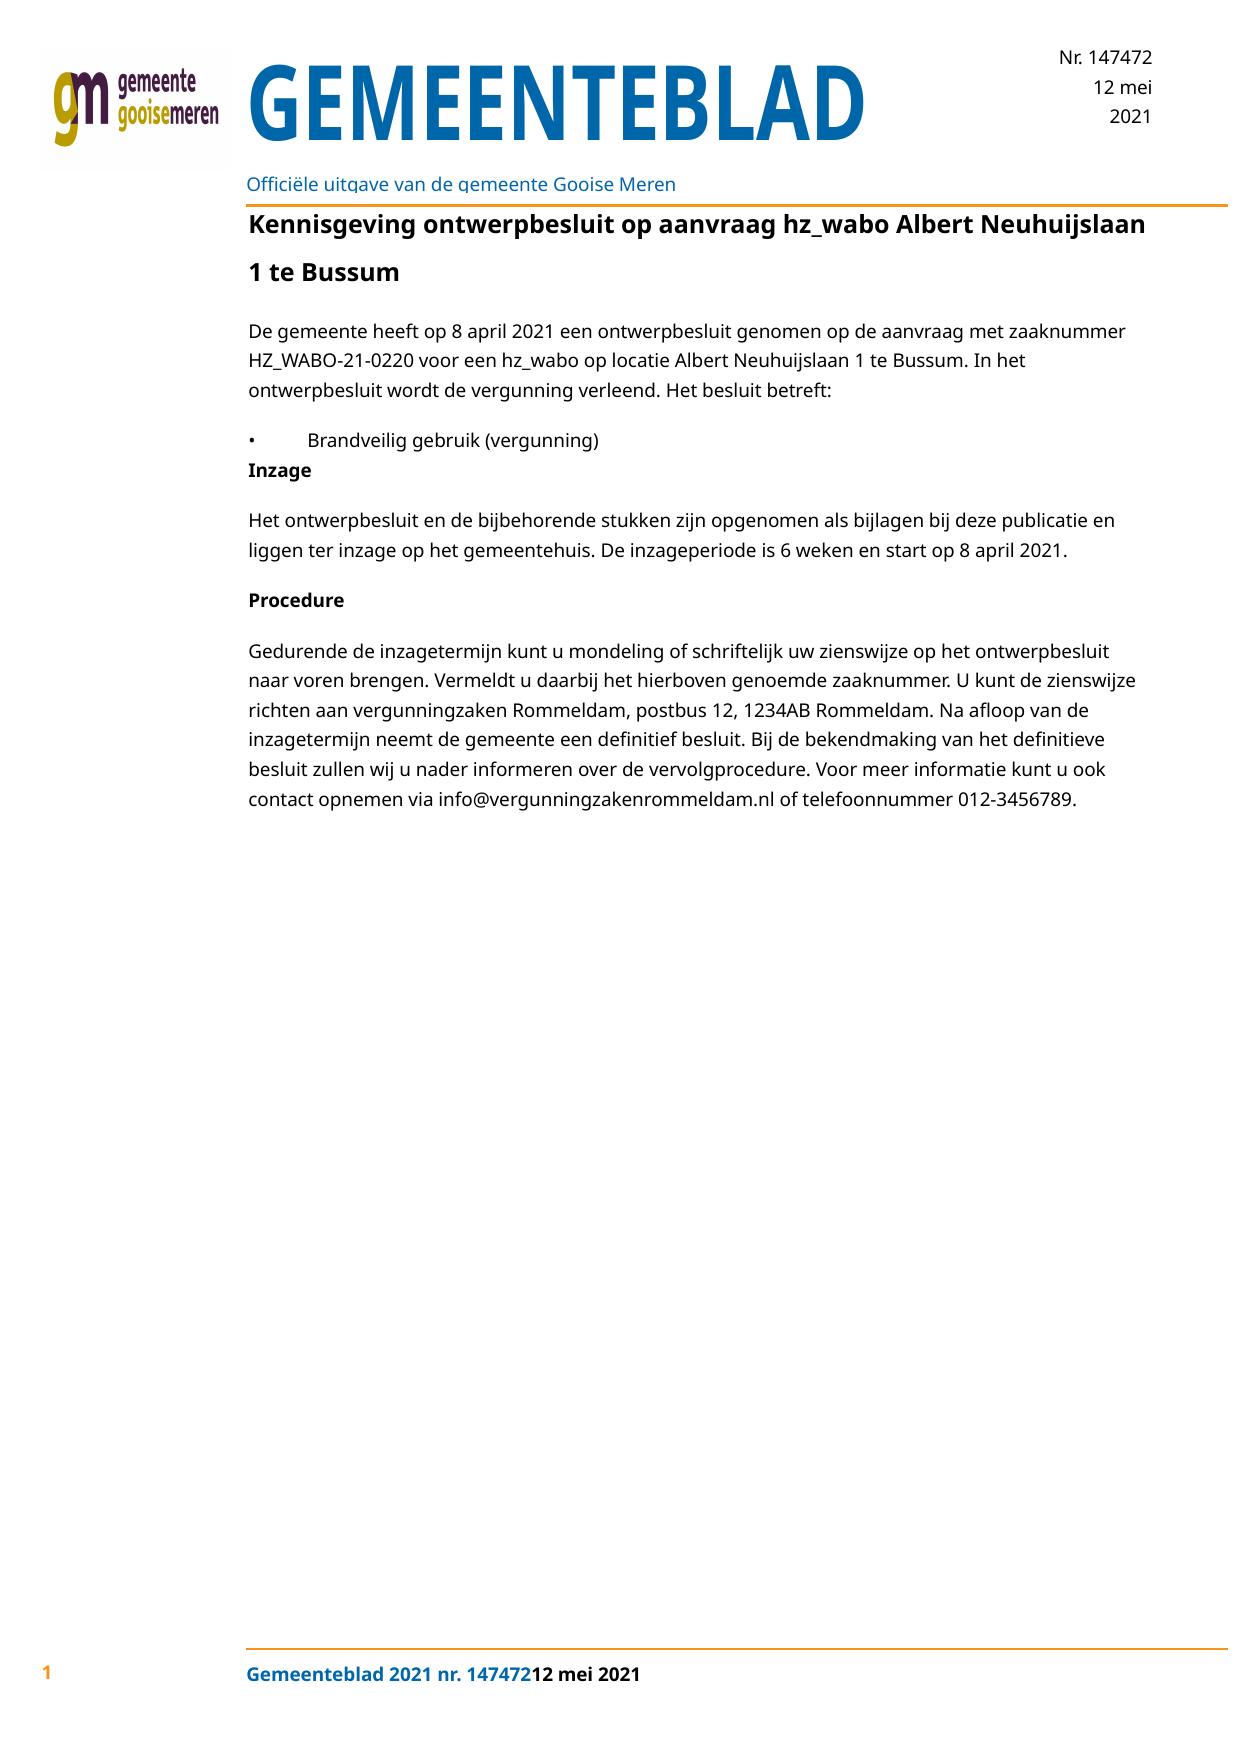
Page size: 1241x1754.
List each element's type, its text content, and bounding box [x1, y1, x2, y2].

text Inzage [248, 457, 1152, 483]
text Gedurende de inzagetermijn kunt u mondeling of schriftelijk uw zienswijze op het ontwerpbesluit naar voren brengen. Vermeldt u daarbij het hierboven genoemde zaaknummer. U kunt de zienswijze richten aan vergunningzaken Rommeldam, postbus 12, 1234AB Rommeldam. Na afloop van de inzagetermijn neemt de gemeente een definitief besluit. Bij de bekendmaking van het definitieve besluit zullen wij u nader informeren over de vervolgprocedure. Voor meer informatie kunt u ook contact opnemen via info@vergunningzakenrommeldam.nl of telefoonnummer 012-3456789. [248, 638, 1152, 812]
text Kennisgeving ontwerpbesluit op aanvraag hz_wabo Albert Neuhuijslaan 1 te Bussum [248, 207, 1152, 288]
text Procedure [248, 587, 1152, 613]
text De gemeente heeft op 8 april 2021 een ontwerpbesluit genomen op de aanvraag met zaaknummer HZ_WABO-21-0220 voor een hz_wabo op locatie Albert Neuhuijslaan 1 te Bussum. In het ontwerpbesluit wordt de vergunning verleend. Het besluit betreft: [248, 318, 1152, 403]
text Het ontwerpbesluit en de bijbehorende stukken zijn opgenomen als bijlagen bij deze publicatie en liggen ter inzage op het gemeentehuis. De inzageperiode is 6 weken en start op 8 april 2021. [248, 507, 1152, 563]
picture [41, 47, 231, 172]
list Brandveilig gebruik (vergunning) [248, 427, 1152, 453]
